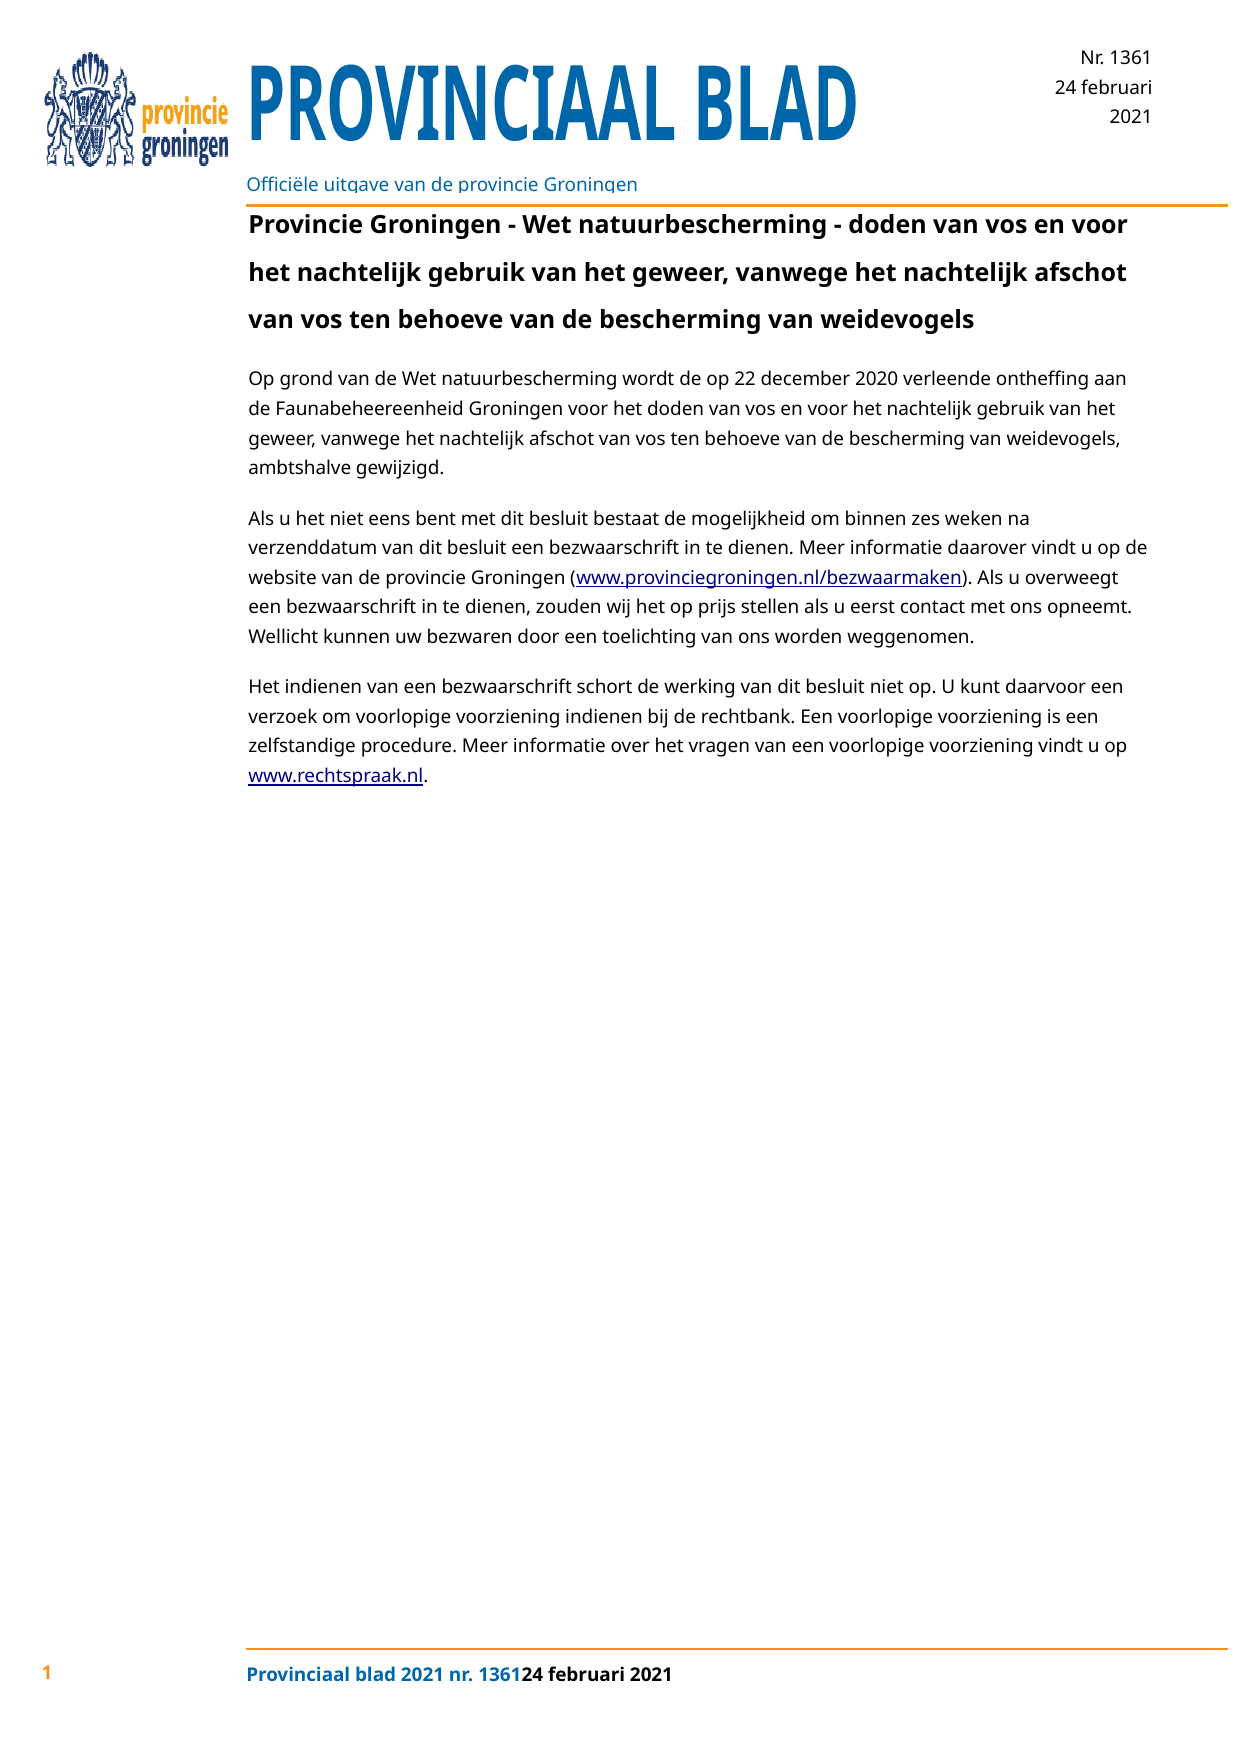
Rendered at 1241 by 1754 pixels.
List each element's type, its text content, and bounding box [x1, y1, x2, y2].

text Op grond van de Wet natuurbescherming wordt de op 22 december 2020 verleende ontheffing aan de Faunabeheereenheid Groningen voor het doden van vos en voor het nachtelijk gebruik van het geweer, vanwege het nachtelijk afschot van vos ten behoeve van de bescherming van weidevogels, ambtshalve gewijzigd. [248, 366, 1152, 480]
text Provincie Groningen - Wet natuurbescherming - doden van vos en voor het nachtelijk gebruik van het geweer, vanwege het nachtelijk afschot van vos ten behoeve van de bescherming van weidevogels [248, 207, 1152, 336]
picture [41, 47, 231, 172]
text Het indienen van een bezwaarschrift schort de werking van dit besluit niet op. U kunt daarvoor een verzoek om voorlopige voorziening indienen bij de rechtbank. Een voorlopige voorziening is een zelfstandige procedure. Meer informatie over het vragen van een voorlopige voorziening vindt u op www.rechtspraak.nl. [248, 673, 1152, 788]
text Als u het niet eens bent met dit besluit bestaat de mogelijkheid om binnen zes weken na verzenddatum van dit besluit een bezwaarschrift in te dienen. Meer informatie daarover vindt u op de website van de provincie Groningen (www.provinciegroningen.nl/bezwaarmaken). Als u overweegt een bezwaarschrift in te dienen, zouden wij het op prijs stellen als u eerst contact met ons opneemt. Wellicht kunnen uw bezwaren door een toelichting van ons worden weggenomen. [248, 505, 1152, 649]
